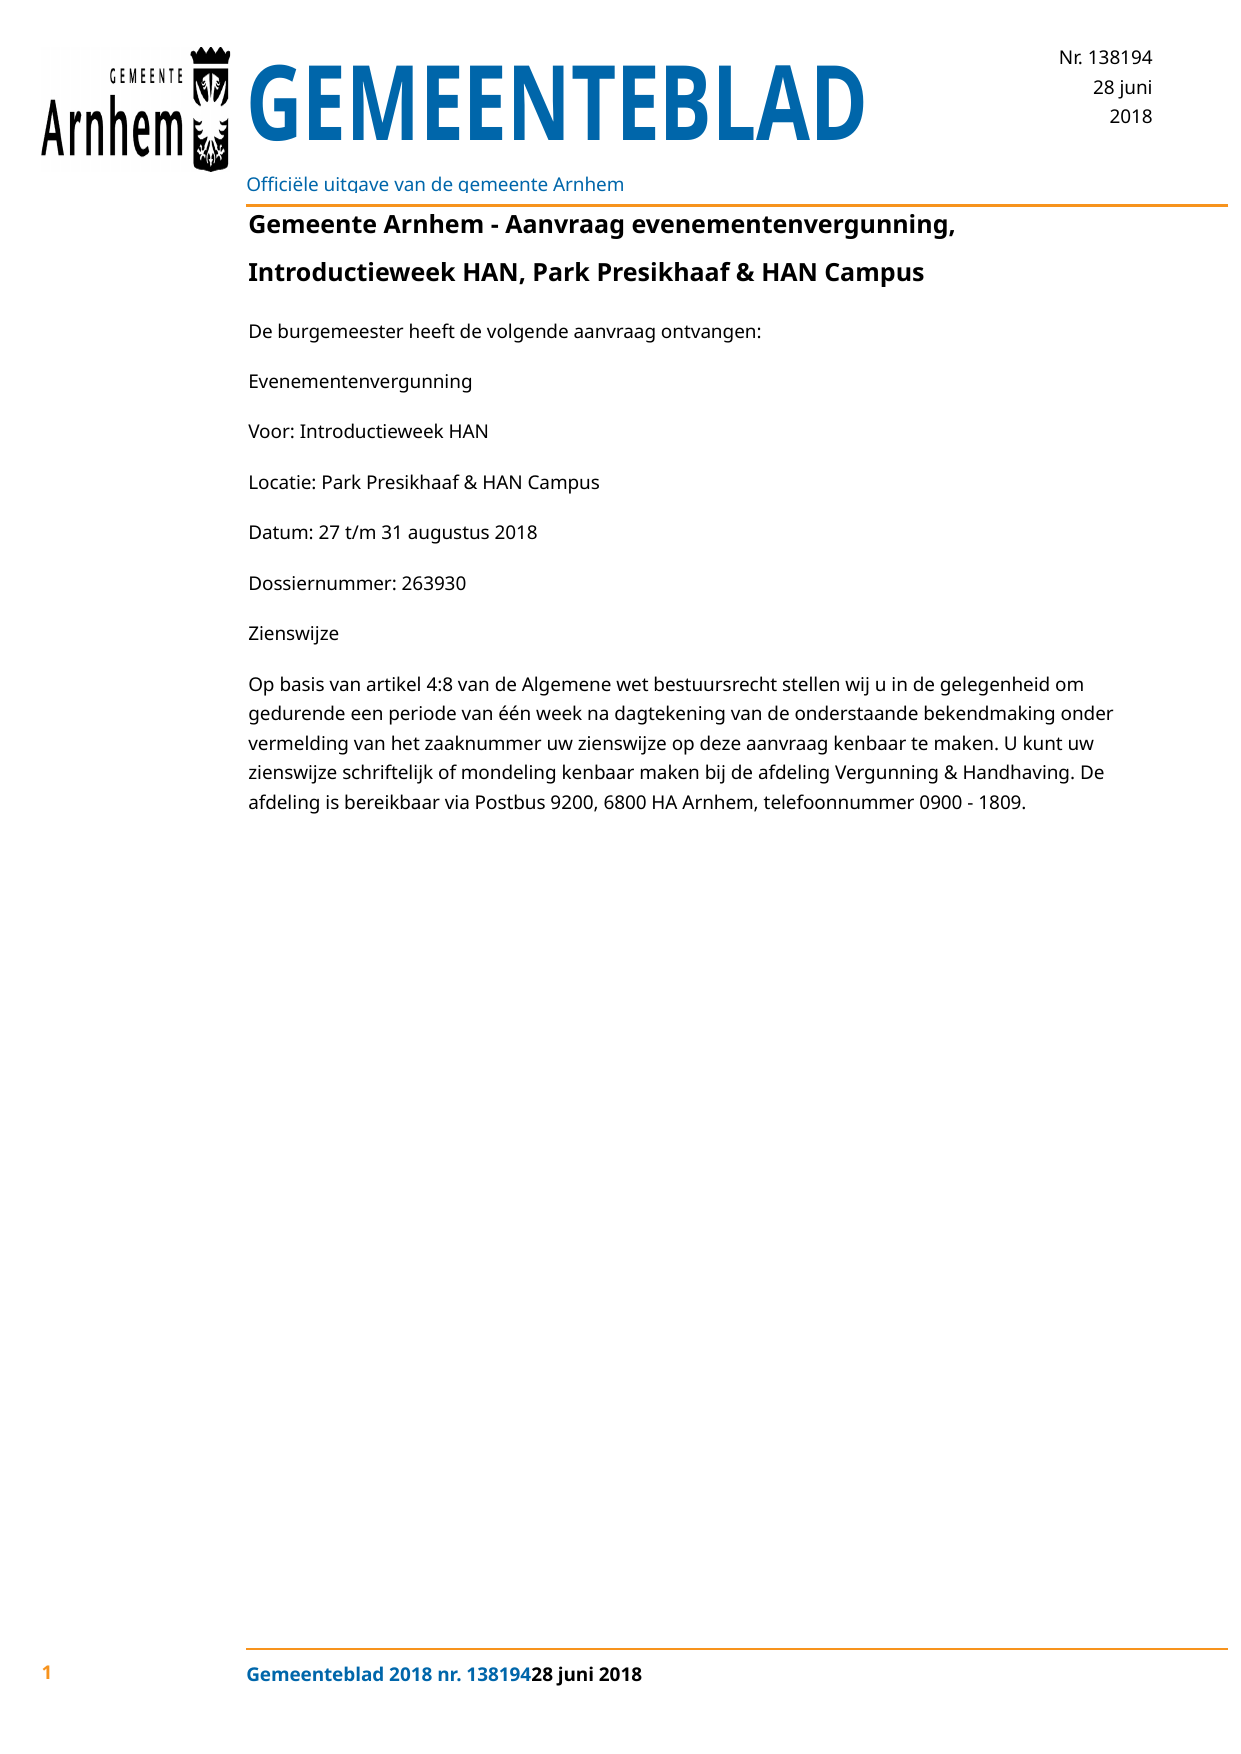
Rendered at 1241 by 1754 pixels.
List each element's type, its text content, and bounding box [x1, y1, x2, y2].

text Evenementenvergunning [248, 368, 1152, 394]
text Locatie: Park Presikhaaf & HAN Campus [248, 469, 1152, 495]
picture [41, 47, 231, 172]
text De burgemeester heeft de volgende aanvraag ontvangen: [248, 318, 1152, 344]
text Zienswijze [248, 620, 1152, 646]
text Datum: 27 t/m 31 augustus 2018 [248, 519, 1152, 545]
text Dossiernummer: 263930 [248, 570, 1152, 596]
text Gemeente Arnhem - Aanvraag evenementenvergunning, Introductieweek HAN, Park Presikhaaf & HAN Campus [248, 207, 1152, 288]
text Op basis van artikel 4:8 van de Algemene wet bestuursrecht stellen wij u in de gelegenheid om gedurende een periode van één week na dagtekening van de onderstaande bekendmaking onder vermelding van het zaaknummer uw zienswijze op deze aanvraag kenbaar te maken. U kunt uw zienswijze schriftelijk of mondeling kenbaar maken bij de afdeling Vergunning & Handhaving. De afdeling is bereikbaar via Postbus 9200, 6800 HA Arnhem, telefoonnummer 0900 - 1809. [248, 671, 1152, 815]
text Voor: Introductieweek HAN [248, 419, 1152, 444]
